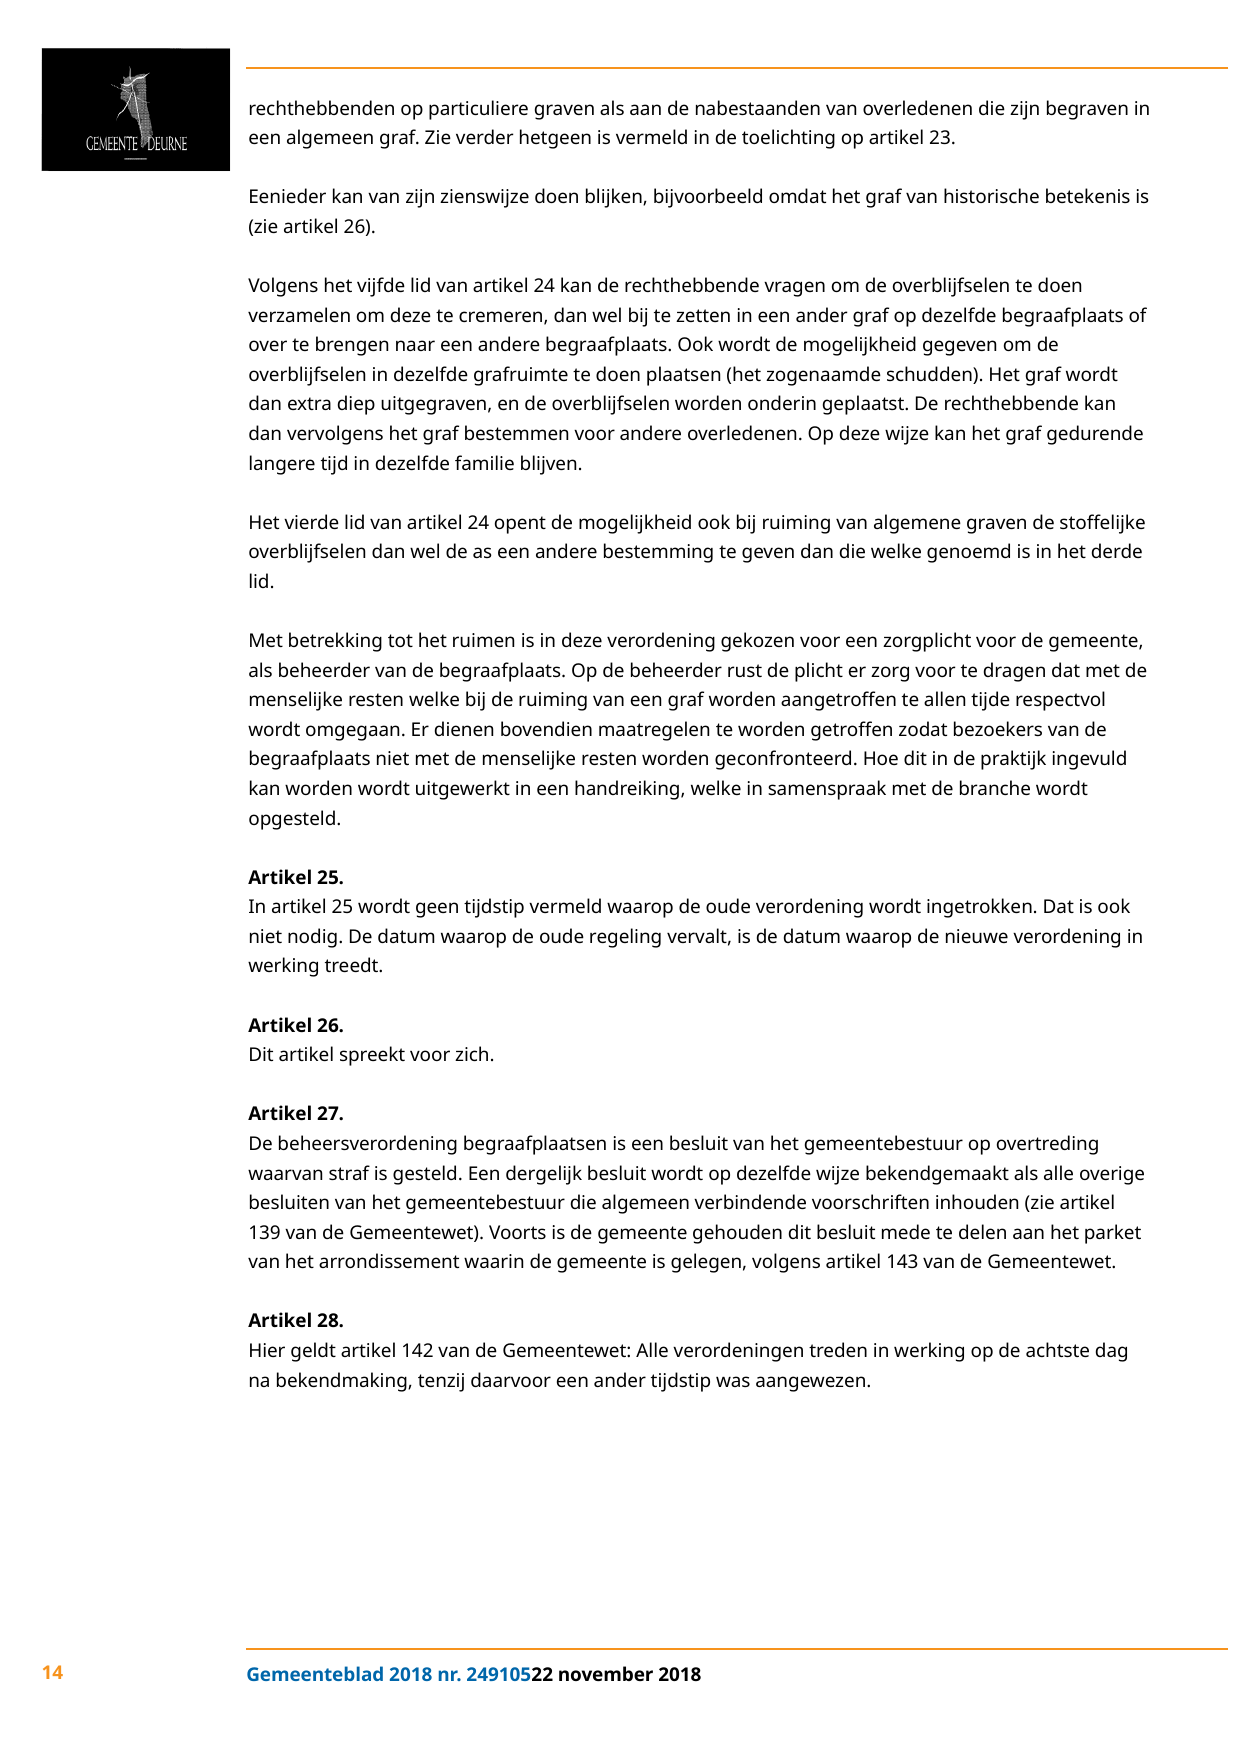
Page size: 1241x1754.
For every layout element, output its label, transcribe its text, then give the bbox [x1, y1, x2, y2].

text Hier geldt artikel 142 van de Gemeentewet: Alle verordeningen treden in werking op de achtste dag na bekendmaking, tenzij daarvoor een ander tijdstip was aangewezen. [248, 1337, 1152, 1393]
picture [41, 47, 231, 172]
text Artikel 25. [248, 864, 1152, 890]
text rechthebbenden op particuliere graven als aan de nabestaanden van overledenen die zijn begraven in een algemeen graf. Zie verder hetgeen is vermeld in de toelichting op artikel 23. [248, 95, 1152, 150]
text Volgens het vijfde lid van artikel 24 kan de rechthebbende vragen om de overblijfselen te doen verzamelen om deze te cremeren, dan wel bij te zetten in een ander graf op dezelfde begraafplaats of over te brengen naar een andere begraafplaats. Ook wordt de mogelijkheid gegeven om de overblijfselen in dezelfde grafruimte te doen plaatsen (het zogenaamde schudden). Het graf wordt dan extra diep uitgegraven, en de overblijfselen worden onderin geplaatst. De rechthebbende kan dan vervolgens het graf bestemmen voor andere overledenen. Op deze wijze kan het graf gedurende langere tijd in dezelfde familie blijven. [248, 272, 1152, 476]
text De beheersverordening begraafplaatsen is een besluit van het gemeentebestuur op overtreding waarvan straf is gesteld. Een dergelijk besluit wordt op dezelfde wijze bekendgemaakt als alle overige besluiten van het gemeentebestuur die algemeen verbindende voorschriften inhouden (zie artikel 139 van de Gemeentewet). Voorts is de gemeente gehouden dit besluit mede te delen aan het parket van het arrondissement waarin de gemeente is gelegen, volgens artikel 143 van de Gemeentewet. [248, 1130, 1152, 1274]
text Dit artikel spreekt voor zich. [248, 1041, 1152, 1067]
text Met betrekking tot het ruimen is in deze verordening gekozen voor een zorgplicht voor de gemeente, als beheerder van de begraafplaats. Op de beheerder rust de plicht er zorg voor te dragen dat met de menselijke resten welke bij de ruiming van een graf worden aangetroffen te allen tijde respectvol wordt omgegaan. Er dienen bovendien maatregelen te worden getroffen zodat bezoekers van de begraafplaats niet met de menselijke resten worden geconfronteerd. Hoe dit in de praktijk ingevuld kan worden wordt uitgewerkt in een handreiking, welke in samenspraak met de branche wordt opgesteld. [248, 627, 1152, 831]
text Artikel 27. [248, 1101, 1152, 1126]
text In artikel 25 wordt geen tijdstip vermeld waarop de oude verordening wordt ingetrokken. Dat is ook niet nodig. De datum waarop de oude regeling vervalt, is de datum waarop de nieuwe verordening in werking treedt. [248, 893, 1152, 978]
text Eenieder kan van zijn zienswijze doen blijken, bijvoorbeeld omdat het graf van historische betekenis is (zie artikel 26). [248, 183, 1152, 239]
text Artikel 26. [248, 1012, 1152, 1038]
text Artikel 28. [248, 1308, 1152, 1333]
text Het vierde lid van artikel 24 opent de mogelijkheid ook bij ruiming van algemene graven de stoffelijke overblijfselen dan wel de as een andere bestemming te geven dan die welke genoemd is in het derde lid. [248, 509, 1152, 594]
